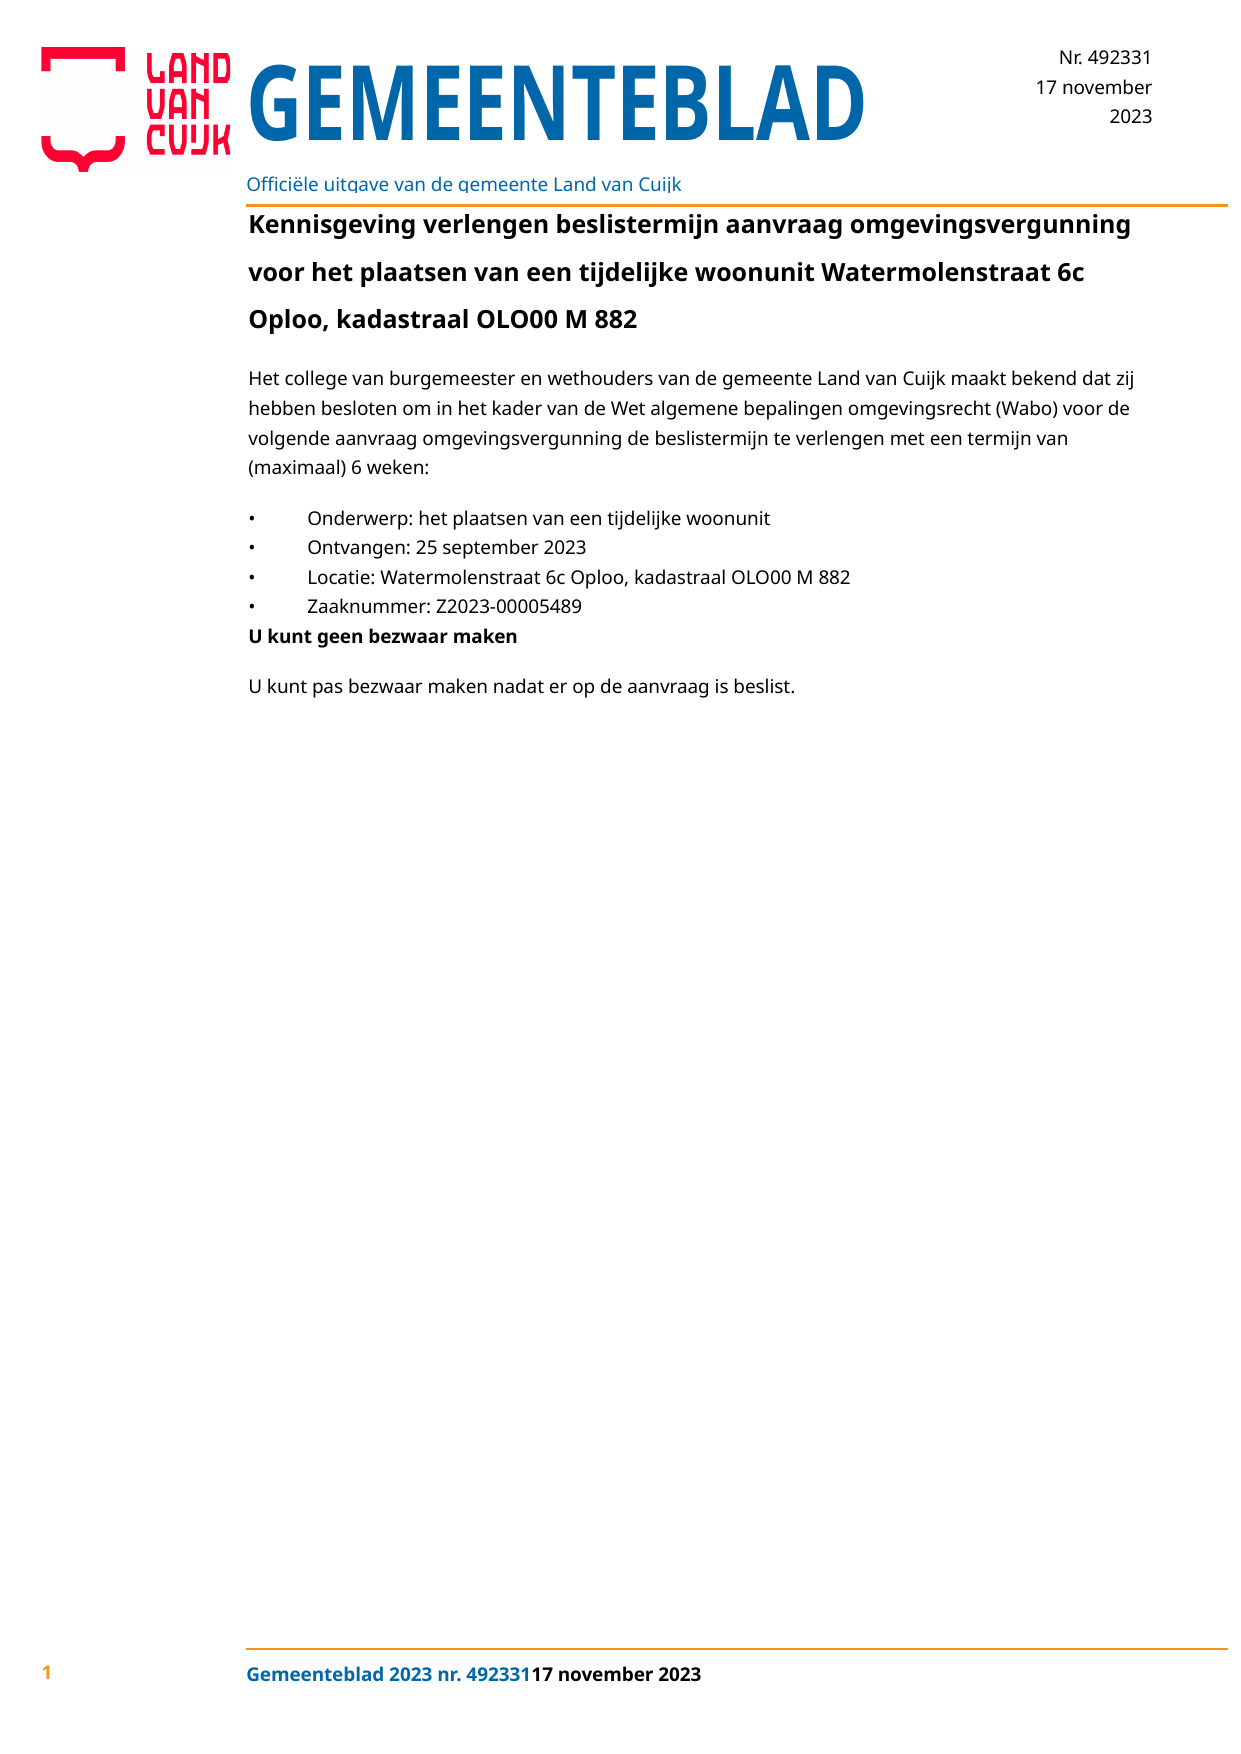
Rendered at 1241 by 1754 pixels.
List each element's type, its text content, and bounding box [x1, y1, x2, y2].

list Ontvangen: 25 september 2023 [248, 534, 1152, 560]
picture [41, 47, 231, 172]
list Onderwerp: het plaatsen van een tijdelijke woonunit [248, 505, 1152, 530]
text Het college van burgemeester en wethouders van de gemeente Land van Cuijk maakt bekend dat zij hebben besloten om in het kader van de Wet algemene bepalingen omgevingsrecht (Wabo) voor de volgende aanvraag omgevingsvergunning de beslistermijn te verlengen met een termijn van (maximaal) 6 weken: [248, 366, 1152, 480]
list Zaaknummer: Z2023-00005489 [248, 593, 1152, 619]
text Kennisgeving verlengen beslistermijn aanvraag omgevingsvergunning voor het plaatsen van een tijdelijke woonunit Watermolenstraat 6c Oploo, kadastraal OLO00 M 882 [248, 207, 1152, 336]
text U kunt pas bezwaar maken nadat er op de aanvraag is beslist. [248, 673, 1152, 699]
text U kunt geen bezwaar maken [248, 623, 1152, 649]
list Locatie: Watermolenstraat 6c Oploo, kadastraal OLO00 M 882 [248, 564, 1152, 589]
